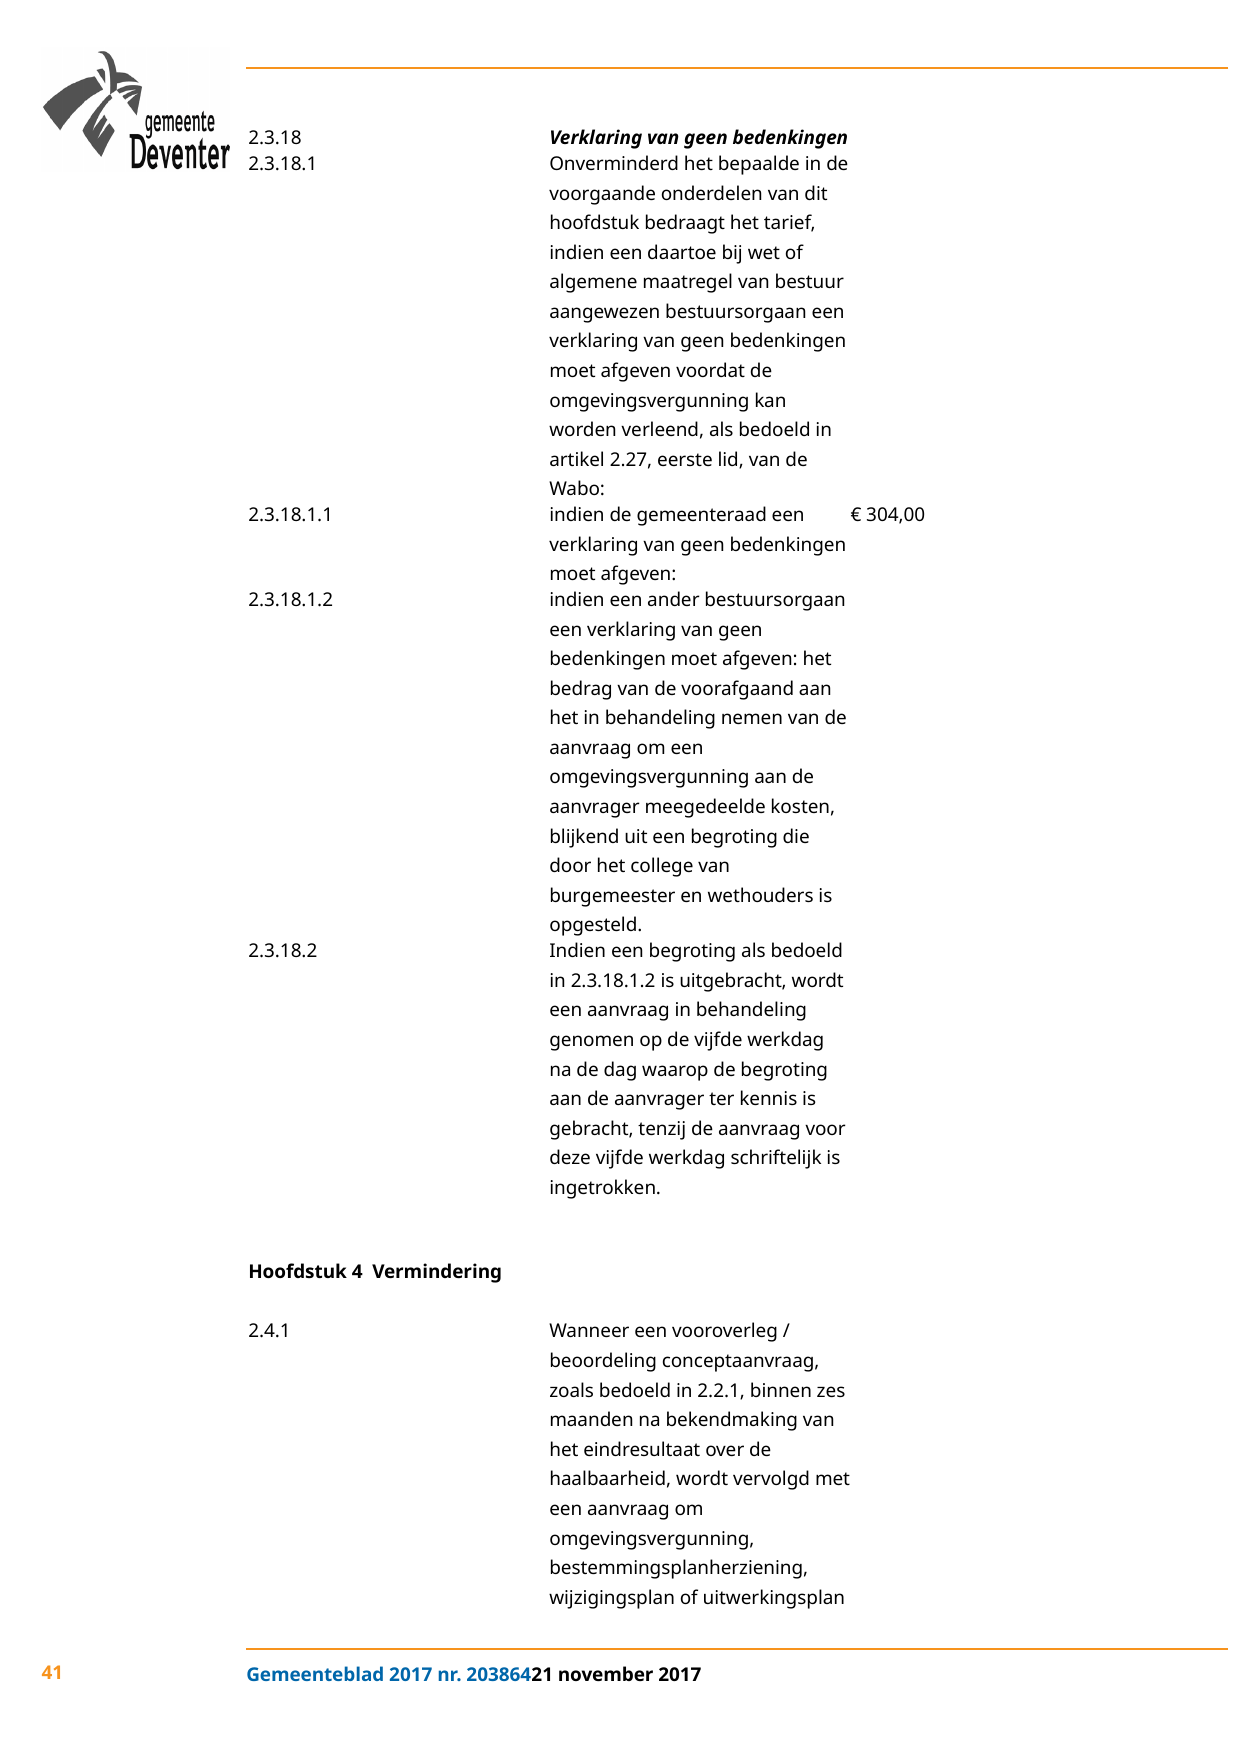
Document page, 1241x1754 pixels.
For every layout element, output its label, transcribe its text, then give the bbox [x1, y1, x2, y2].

text Hoofdstuk 4 Vermindering [248, 1258, 1152, 1284]
table_cell indien de gemeenteraad een verklaring van geen bedenkingen moet afgeven: [549, 501, 850, 586]
table_header Wanneer een vooroverleg / beoordeling conceptaanvraag, zoals bedoeld in 2.2.1, binnen zes maanden na bekendmaking van het eindresultaat over de haalbaarheid, wordt vervolgd met een aanvraag om omgevingsvergunning, bestemmingsplanherziening, wijzigingsplan of uitwerkingsplan [549, 1318, 850, 1609]
table_cell [850, 1200, 1152, 1226]
table_cell [850, 938, 1152, 1200]
table_cell [850, 586, 1152, 937]
table_cell indien een ander bestuursorgaan een verklaring van geen bedenkingen moet afgeven: het bedrag van de voorafgaand aan het in behandeling nemen van de aanvraag om een omgevingsvergunning aan de aanvrager meegedeelde kosten, blijkend uit een begroting die door het college van burgemeester en wethouders is opgesteld. [549, 586, 850, 937]
table_cell [248, 1200, 549, 1226]
table_cell [549, 1200, 850, 1226]
table_header [850, 125, 1152, 150]
table_cell Onverminderd het bepaalde in de voorgaande onderdelen van dit hoofdstuk bedraagt het tarief, indien een daartoe bij wet of algemene maatregel van bestuur aangewezen bestuursorgaan een verklaring van geen bedenkingen moet afgeven voordat de omgevingsvergunning kan worden verleend, als bedoeld in artikel 2.27, eerste lid, van de Wabo: [549, 150, 850, 501]
table_cell [850, 150, 1152, 501]
picture [41, 47, 231, 172]
table_cell 2.3.18.1.1 [248, 501, 549, 586]
table_cell 2.3.18.1 [248, 150, 549, 501]
table_cell 2.3.18.2 [248, 938, 549, 1200]
table_header Verklaring van geen bedenkingen [549, 125, 850, 150]
table_header 2.4.1 [248, 1318, 549, 1609]
table_header [850, 1318, 1152, 1609]
table_cell Indien een begroting als bedoeld in 2.3.18.1.2 is uitgebracht, wordt een aanvraag in behandeling genomen op de vijfde werkdag na de dag waarop de begroting aan de aanvrager ter kennis is gebracht, tenzij de aanvraag voor deze vijfde werkdag schriftelijk is ingetrokken. [549, 938, 850, 1200]
table_cell 2.3.18.1.2 [248, 586, 549, 937]
table_cell € 304,00 [850, 501, 1152, 586]
table_header 2.3.18 [248, 125, 549, 150]
